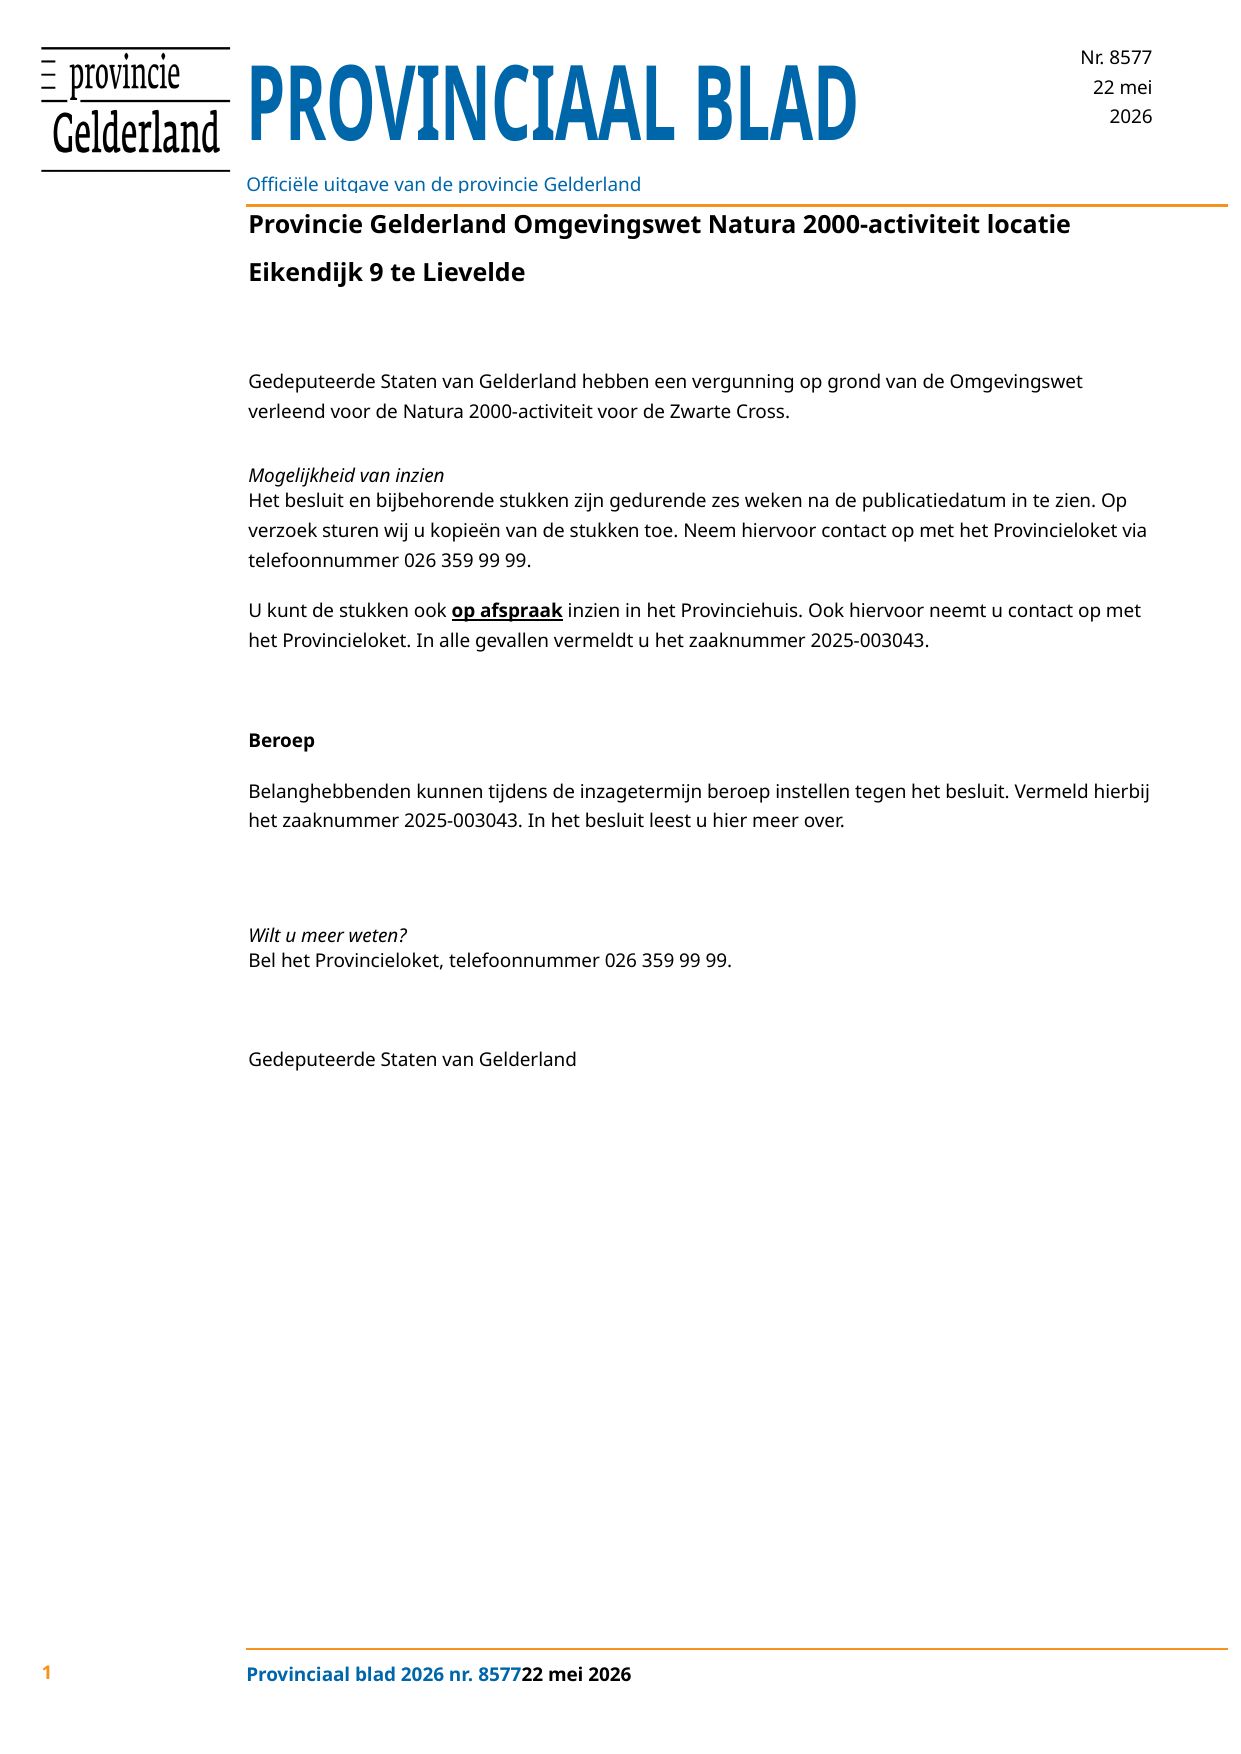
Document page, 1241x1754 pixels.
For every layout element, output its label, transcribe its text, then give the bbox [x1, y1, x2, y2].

text Provincie Gelderland Omgevingswet Natura 2000-activiteit locatie Eikendijk 9 te Lievelde [248, 207, 1152, 288]
text Bel het Provincieloket, telefoonnummer 026 359 99 99. [248, 948, 1152, 973]
text Het besluit en bijbehorende stukken zijn gedurende zes weken na de publicatiedatum in te zien. Op verzoek sturen wij u kopieën van de stukken toe. Neem hiervoor contact op met het Provincieloket via telefoonnummer 026 359 99 99. [248, 488, 1152, 572]
text Belanghebbenden kunnen tijdens de inzagetermijn beroep instellen tegen het besluit. Vermeld hierbij het zaaknummer 2025-003043. In het besluit leest u hier meer over. [248, 778, 1152, 833]
text Wilt u meer weten? [248, 922, 1152, 948]
text Gedeputeerde Staten van Gelderland hebben een vergunning op grond van de Omgevingswet verleend voor de Natura 2000-activiteit voor de Zwarte Cross. [248, 368, 1152, 424]
text Beroep [248, 728, 1152, 753]
text Gedeputeerde Staten van Gelderland [248, 1046, 1152, 1072]
text Mogelijkheid van inzien [248, 462, 1152, 488]
picture [41, 47, 231, 172]
text U kunt de stukken ook op afspraak inzien in het Provinciehuis. Ook hiervoor neemt u contact op met het Provincieloket. In alle gevallen vermeldt u het zaaknummer 2025-003043. [248, 597, 1152, 652]
